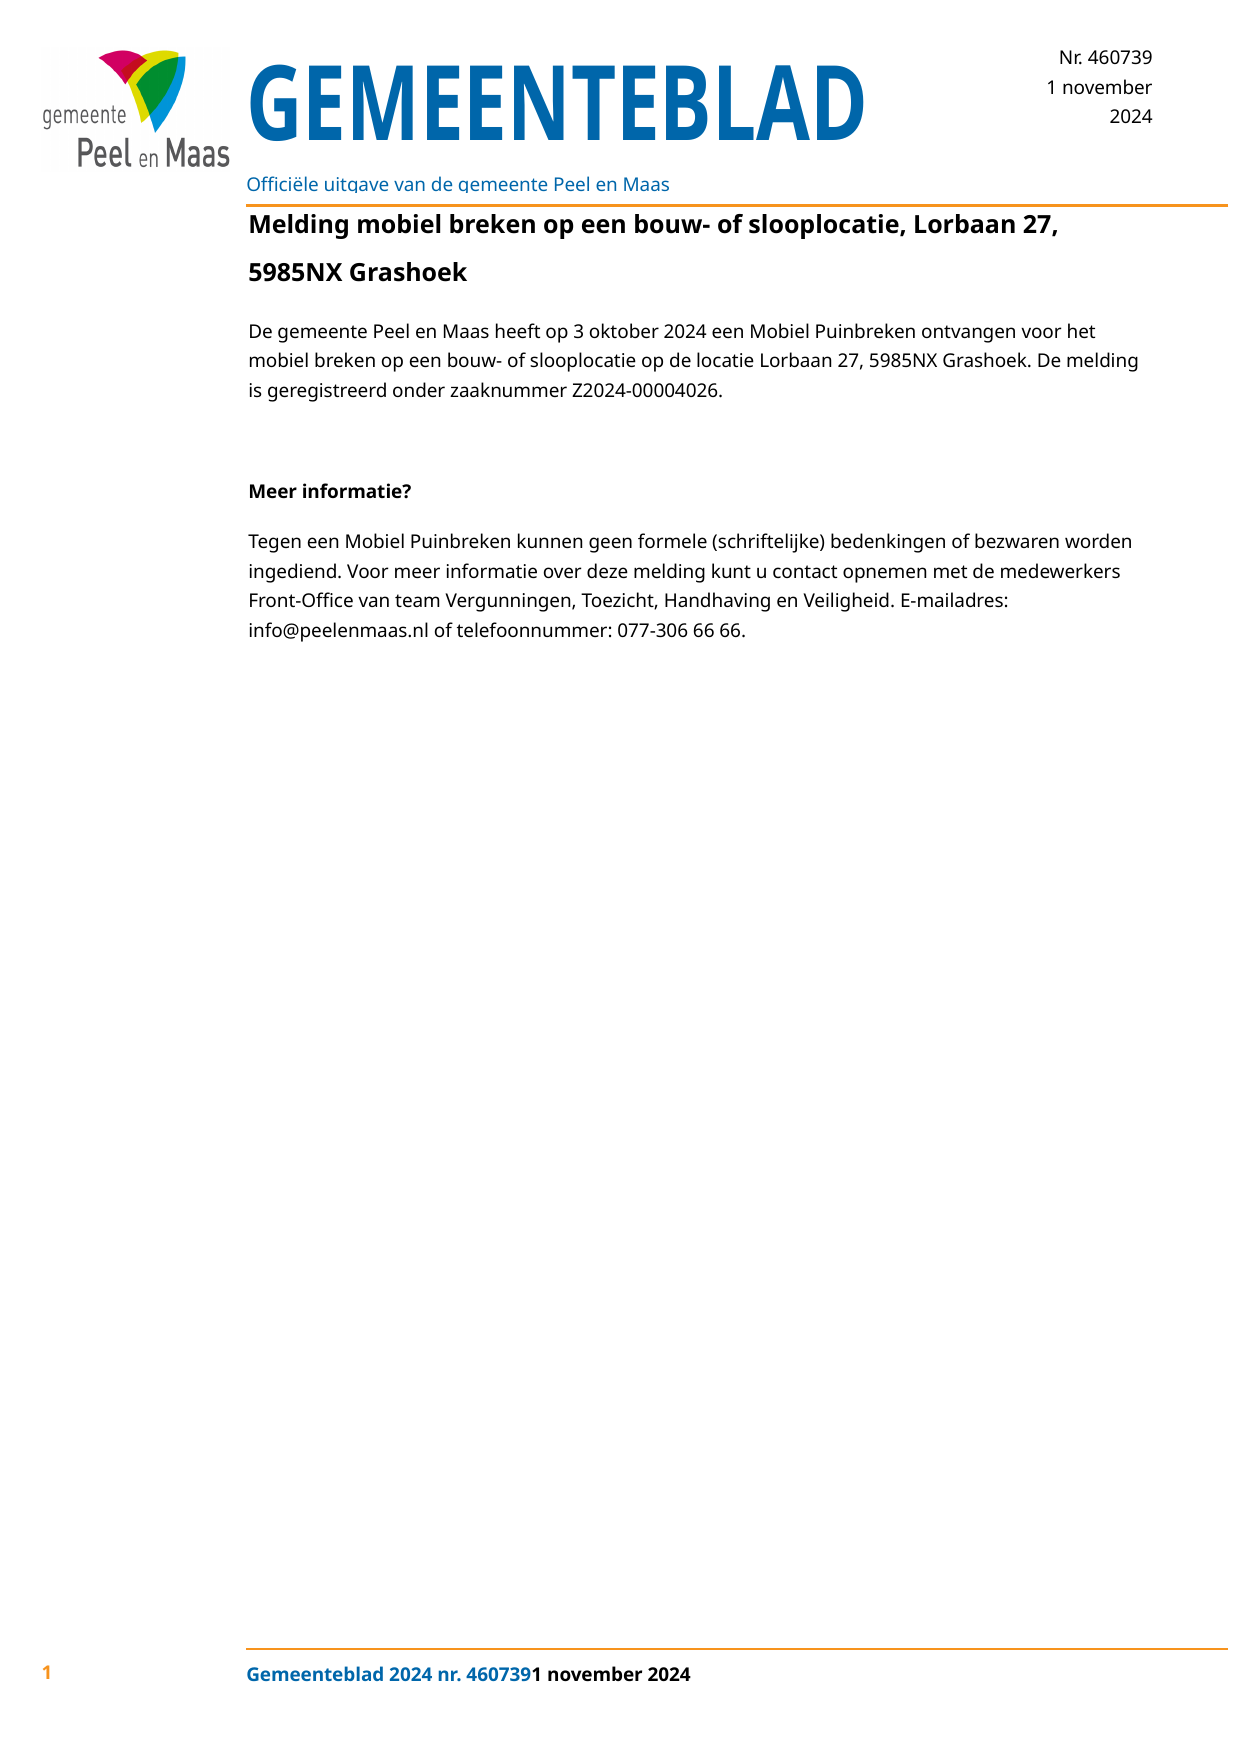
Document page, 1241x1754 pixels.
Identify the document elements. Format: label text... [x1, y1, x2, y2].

text Meer informatie? [248, 478, 1152, 504]
text De gemeente Peel en Maas heeft op 3 oktober 2024 een Mobiel Puinbreken ontvangen voor het mobiel breken op een bouw- of slooplocatie op de locatie Lorbaan 27, 5985NX Grashoek. De melding is geregistreerd onder zaaknummer Z2024-00004026. [248, 318, 1152, 403]
text Tegen een Mobiel Puinbreken kunnen geen formele (schriftelijke) bedenkingen of bezwaren worden ingediend. Voor meer informatie over deze melding kunt u contact opnemen met de medewerkers Front-Office van team Vergunningen, Toezicht, Handhaving en Veiligheid. E-mailadres: info@peelenmaas.nl of telefoonnummer: 077-306 66 66. [248, 528, 1152, 643]
text Melding mobiel breken op een bouw- of slooplocatie, Lorbaan 27, 5985NX Grashoek [248, 207, 1152, 288]
picture [41, 47, 231, 172]
